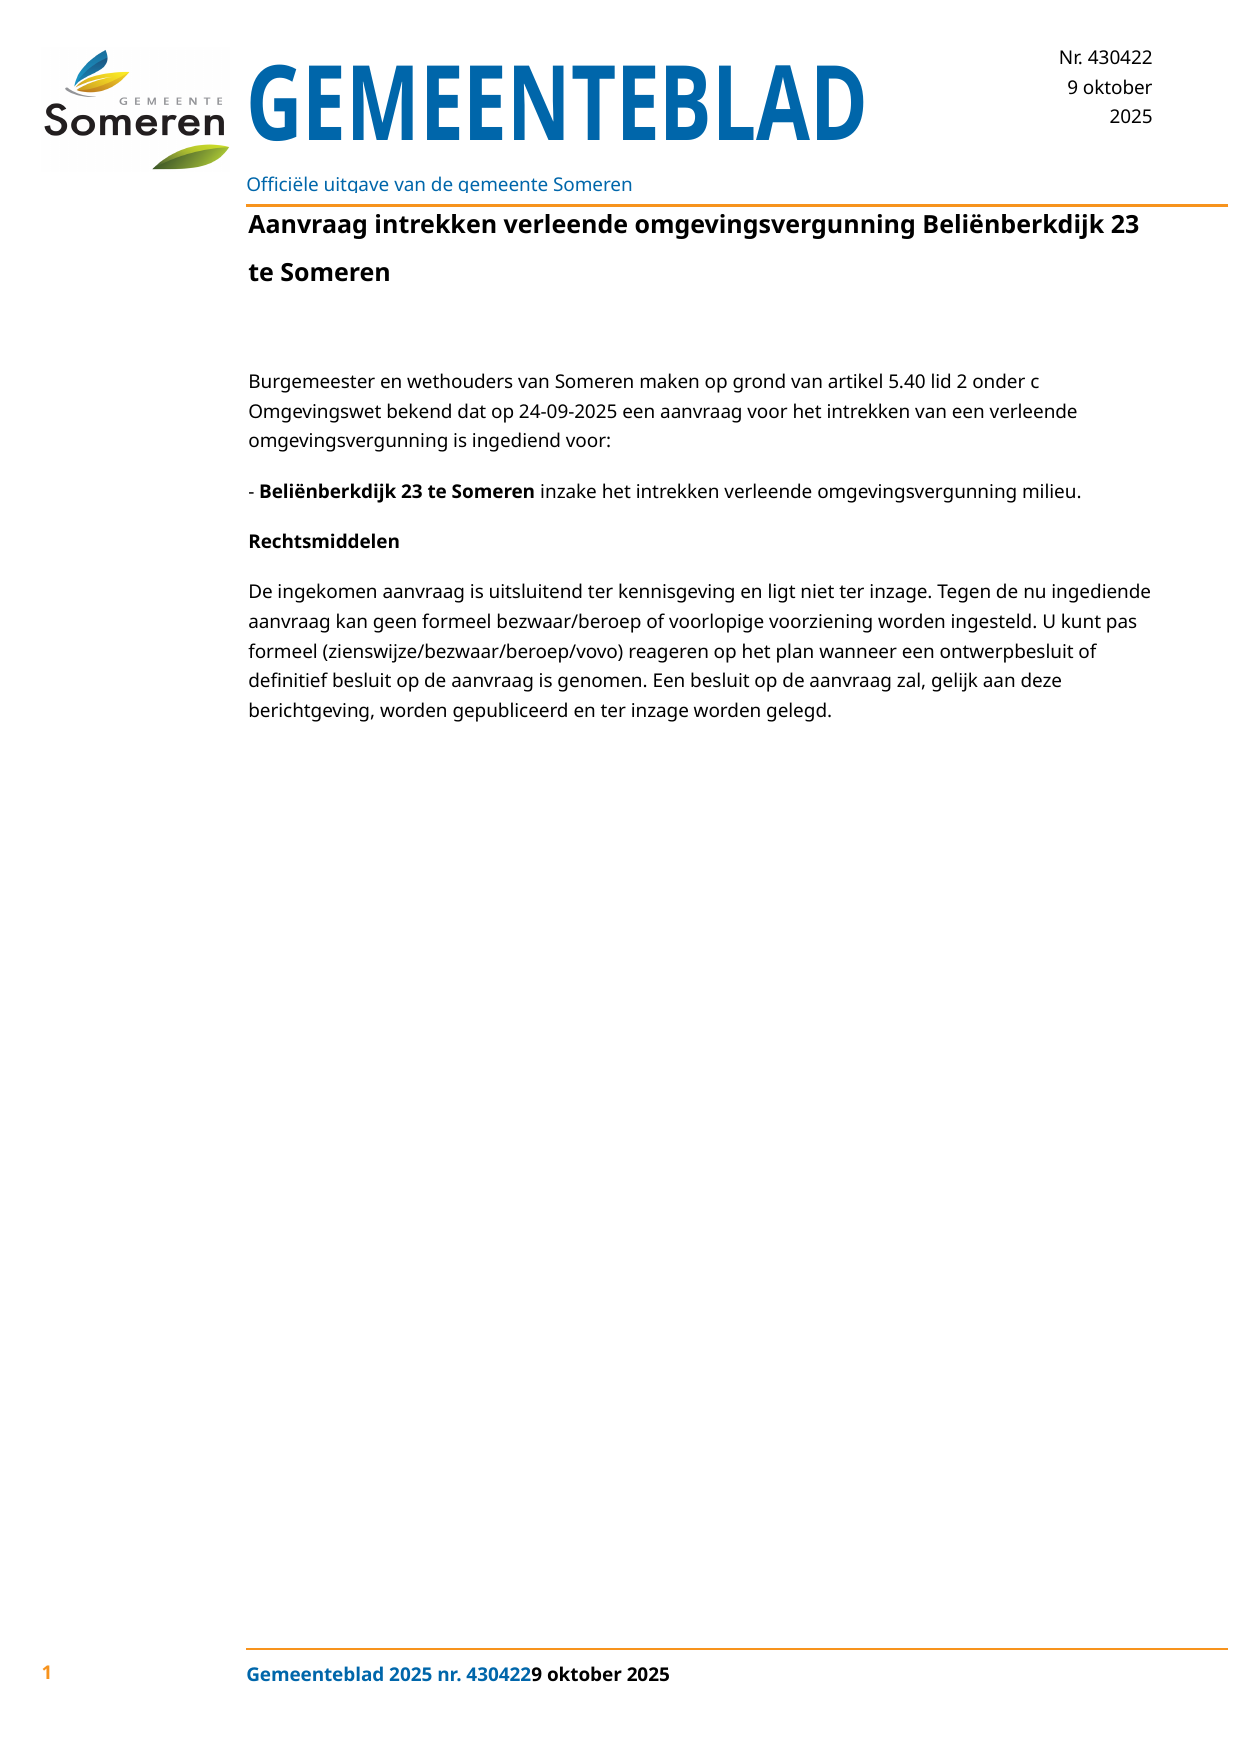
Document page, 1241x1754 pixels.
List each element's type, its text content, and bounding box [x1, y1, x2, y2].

text - Beliënberkdijk 23 te Someren inzake het intrekken verleende omgevingsvergunning milieu. [248, 478, 1152, 504]
picture [41, 47, 231, 172]
text Aanvraag intrekken verleende omgevingsvergunning Beliënberkdijk 23 te Someren [248, 207, 1152, 288]
text Burgemeester en wethouders van Someren maken op grond van artikel 5.40 lid 2 onder c Omgevingswet bekend dat op 24-09-2025 een aanvraag voor het intrekken van een verleende omgevingsvergunning is ingediend voor: [248, 368, 1152, 453]
text Rechtsmiddelen [248, 528, 1152, 554]
text De ingekomen aanvraag is uitsluitend ter kennisgeving en ligt niet ter inzage. Tegen de nu ingediende aanvraag kan geen formeel bezwaar/beroep of voorlopige voorziening worden ingesteld. U kunt pas formeel (zienswijze/bezwaar/beroep/vovo) reageren op het plan wanneer een ontwerpbesluit of definitief besluit op de aanvraag is genomen. Een besluit op de aanvraag zal, gelijk aan deze berichtgeving, worden gepubliceerd en ter inzage worden gelegd. [248, 579, 1152, 723]
